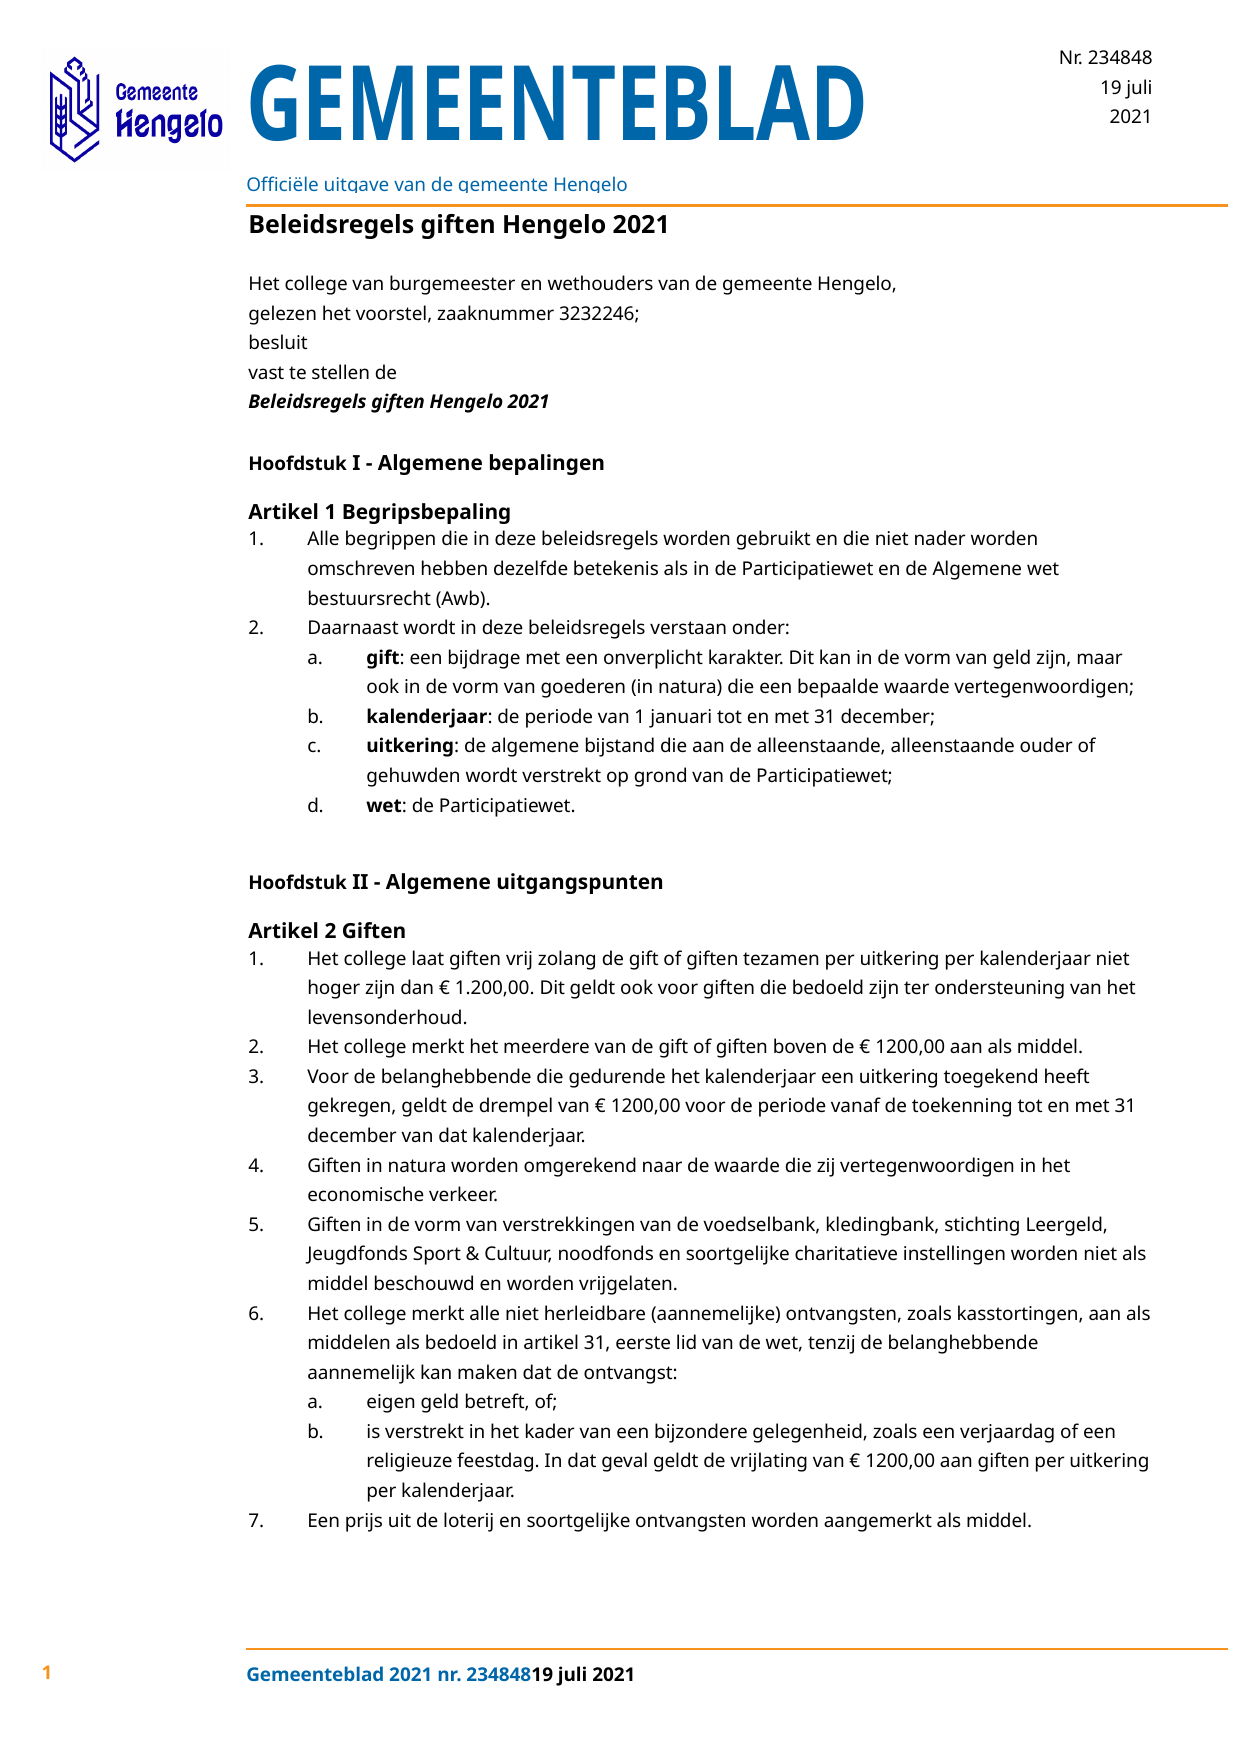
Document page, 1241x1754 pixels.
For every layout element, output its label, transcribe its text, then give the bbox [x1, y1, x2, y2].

list Giften in de vorm van verstrekkingen van de voedselbank, kledingbank, stichting Leergeld, Jeugdfonds Sport & Cultuur, noodfonds en soortgelijke charitatieve instellingen worden niet als middel beschouwd en worden vrijgelaten. [248, 1211, 1152, 1296]
text Hoofdstuk II - Algemene uitgangspunten [248, 867, 1152, 895]
list eigen geld betreft, of; [307, 1388, 1152, 1414]
list Het college merkt alle niet herleidbare (aannemelijke) ontvangsten, zoals kasstortingen, aan als middelen als bedoeld in artikel 31, eerste lid van de wet, tenzij de belanghebbende aannemelijk kan maken dat de ontvangst: [248, 1300, 1152, 1384]
list is verstrekt in het kader van een bijzondere gelegenheid, zoals een verjaardag of een religieuze feestdag. In dat geval geldt de vrijlating van € 1200,00 aan giften per uitkering per kalenderjaar. [307, 1418, 1152, 1503]
text gelezen het voorstel, zaaknummer 3232246; [248, 300, 1152, 326]
list gift: een bijdrage met een onverplicht karakter. Dit kan in de vorm van geld zijn, maar ook in de vorm van goederen (in natura) die een bepaalde waarde vertegenwoordigen; [307, 644, 1152, 699]
text Het college van burgemeester en wethouders van de gemeente Hengelo, [248, 270, 1152, 296]
text Artikel 1 Begripsbepaling [248, 497, 1152, 526]
text Hoofdstuk I - Algemene bepalingen [248, 448, 1152, 476]
text Beleidsregels giften Hengelo 2021 [248, 207, 1152, 241]
list uitkering: de algemene bijstand die aan de alleenstaande, alleenstaande ouder of gehuwden wordt verstrekt op grond van de Participatiewet; [307, 733, 1152, 788]
list Giften in natura worden omgerekend naar de waarde die zij vertegenwoordigen in het economische verkeer. [248, 1152, 1152, 1207]
list Het college merkt het meerdere van de gift of giften boven de € 1200,00 aan als middel. [248, 1033, 1152, 1059]
list kalenderjaar: de periode van 1 januari tot en met 31 december; [307, 703, 1152, 729]
list Het college laat giften vrij zolang de gift of giften tezamen per uitkering per kalenderjaar niet hoger zijn dan € 1.200,00. Dit geldt ook voor giften die bedoeld zijn ter ondersteuning van het levensonderhoud. [248, 945, 1152, 1029]
text vast te stellen de [248, 359, 1152, 385]
list Alle begrippen die in deze beleidsregels worden gebruikt en die niet nader worden omschreven hebben dezelfde betekenis als in de Participatiewet en de Algemene wet bestuursrecht (Awb). [248, 526, 1152, 610]
text Artikel 2 Giften [248, 916, 1152, 945]
list Daarnaast wordt in deze beleidsregels verstaan onder: [248, 614, 1152, 640]
text besluit [248, 329, 1152, 355]
list Een prijs uit de loterij en soortgelijke ontvangsten worden aangemerkt als middel. [248, 1507, 1152, 1532]
list Voor de belanghebbende die gedurende het kalenderjaar een uitkering toegekend heeft gekregen, geldt de drempel van € 1200,00 voor de periode vanaf de toekenning tot en met 31 december van dat kalenderjaar. [248, 1063, 1152, 1148]
text Beleidsregels giften Hengelo 2021 [248, 389, 1152, 414]
picture [41, 47, 231, 172]
list wet: de Participatiewet. [307, 792, 1152, 817]
